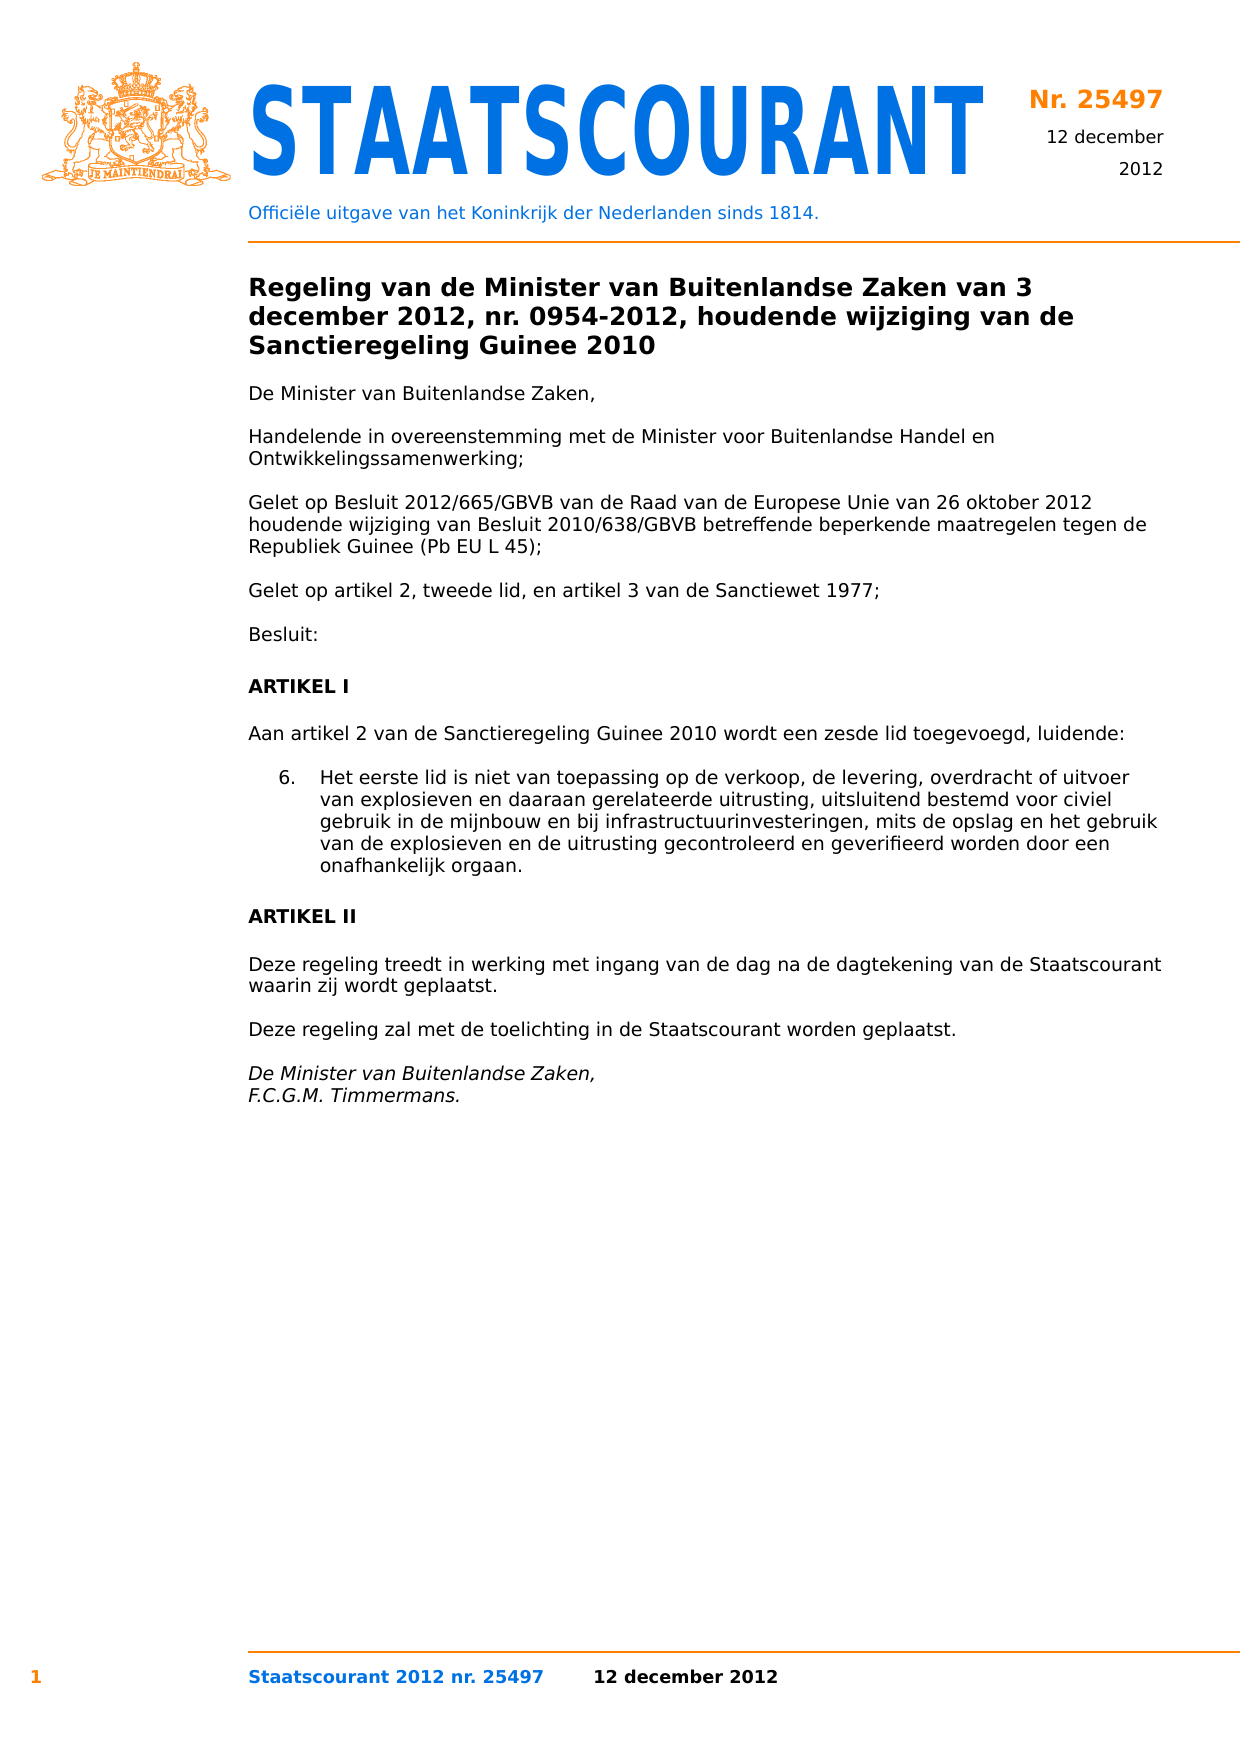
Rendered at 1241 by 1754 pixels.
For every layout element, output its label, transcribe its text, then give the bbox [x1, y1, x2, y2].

text De Minister van Buitenlandse Zaken, [248, 382, 1163, 404]
subtitle ARTIKEL I [248, 676, 1163, 698]
text Besluit: [248, 624, 1163, 646]
table_header Nr. 25497 [998, 62, 1240, 121]
text 6. Het eerste lid is niet van toepassing op de verkoop, de levering, overdracht of uitvoer van explosieven en daaraan gerelateerde uitrusting, uitsluitend bestemd voor civiel gebruik in de mijnbouw en bij infrastructuurinvesteringen, mits de opslag en het gebruik van de explosieven en de uitrusting gecontroleerd en geverifieerd worden door een onafhankelijk orgaan. [278, 767, 1163, 876]
text Gelet op Besluit 2012/665/GBVB van de Raad van de Europese Unie van 26 oktober 2012 houdende wijziging van Besluit 2010/638/GBVB betreffende beperkende maatregelen tegen de Republiek Guinee (Pb EU L 45); [248, 492, 1163, 558]
table_header [25, 62, 248, 241]
text Handelende in overeenstemming met de Minister voor Buitenlandse Handel en Ontwikkelingssamenwerking; [248, 426, 1163, 470]
table_cell 12 december [998, 121, 1240, 153]
text Aan artikel 2 van de Sanctieregeling Guinee 2010 wordt een zesde lid toegevoegd, luidende: [248, 723, 1163, 745]
text Deze regeling treedt in werking met ingang van de dag na de dagtekening van de Staatscourant waarin zij wordt geplaatst. [248, 953, 1163, 997]
text Deze regeling zal met de toelichting in de Staatscourant worden geplaatst. [248, 1019, 1163, 1041]
text De Minister van Buitenlandse Zaken, F.C.G.M. Timmermans. [248, 1063, 1163, 1107]
table_header STAATSCOURANT [248, 62, 998, 203]
table_cell 2012 [998, 153, 1240, 203]
picture [41, 62, 231, 186]
text Gelet op artikel 2, tweede lid, en artikel 3 van de Sanctiewet 1977; [248, 580, 1163, 602]
subtitle Regeling van de Minister van Buitenlandse Zaken van 3 december 2012, nr. 0954-2012, houdende wijziging van de Sanctieregeling Guinee 2010 [248, 273, 1163, 361]
table_cell Officiële uitgave van het Koninkrijk der Nederlanden sinds 1814. [248, 203, 1240, 241]
subtitle ARTIKEL II [248, 906, 1163, 928]
